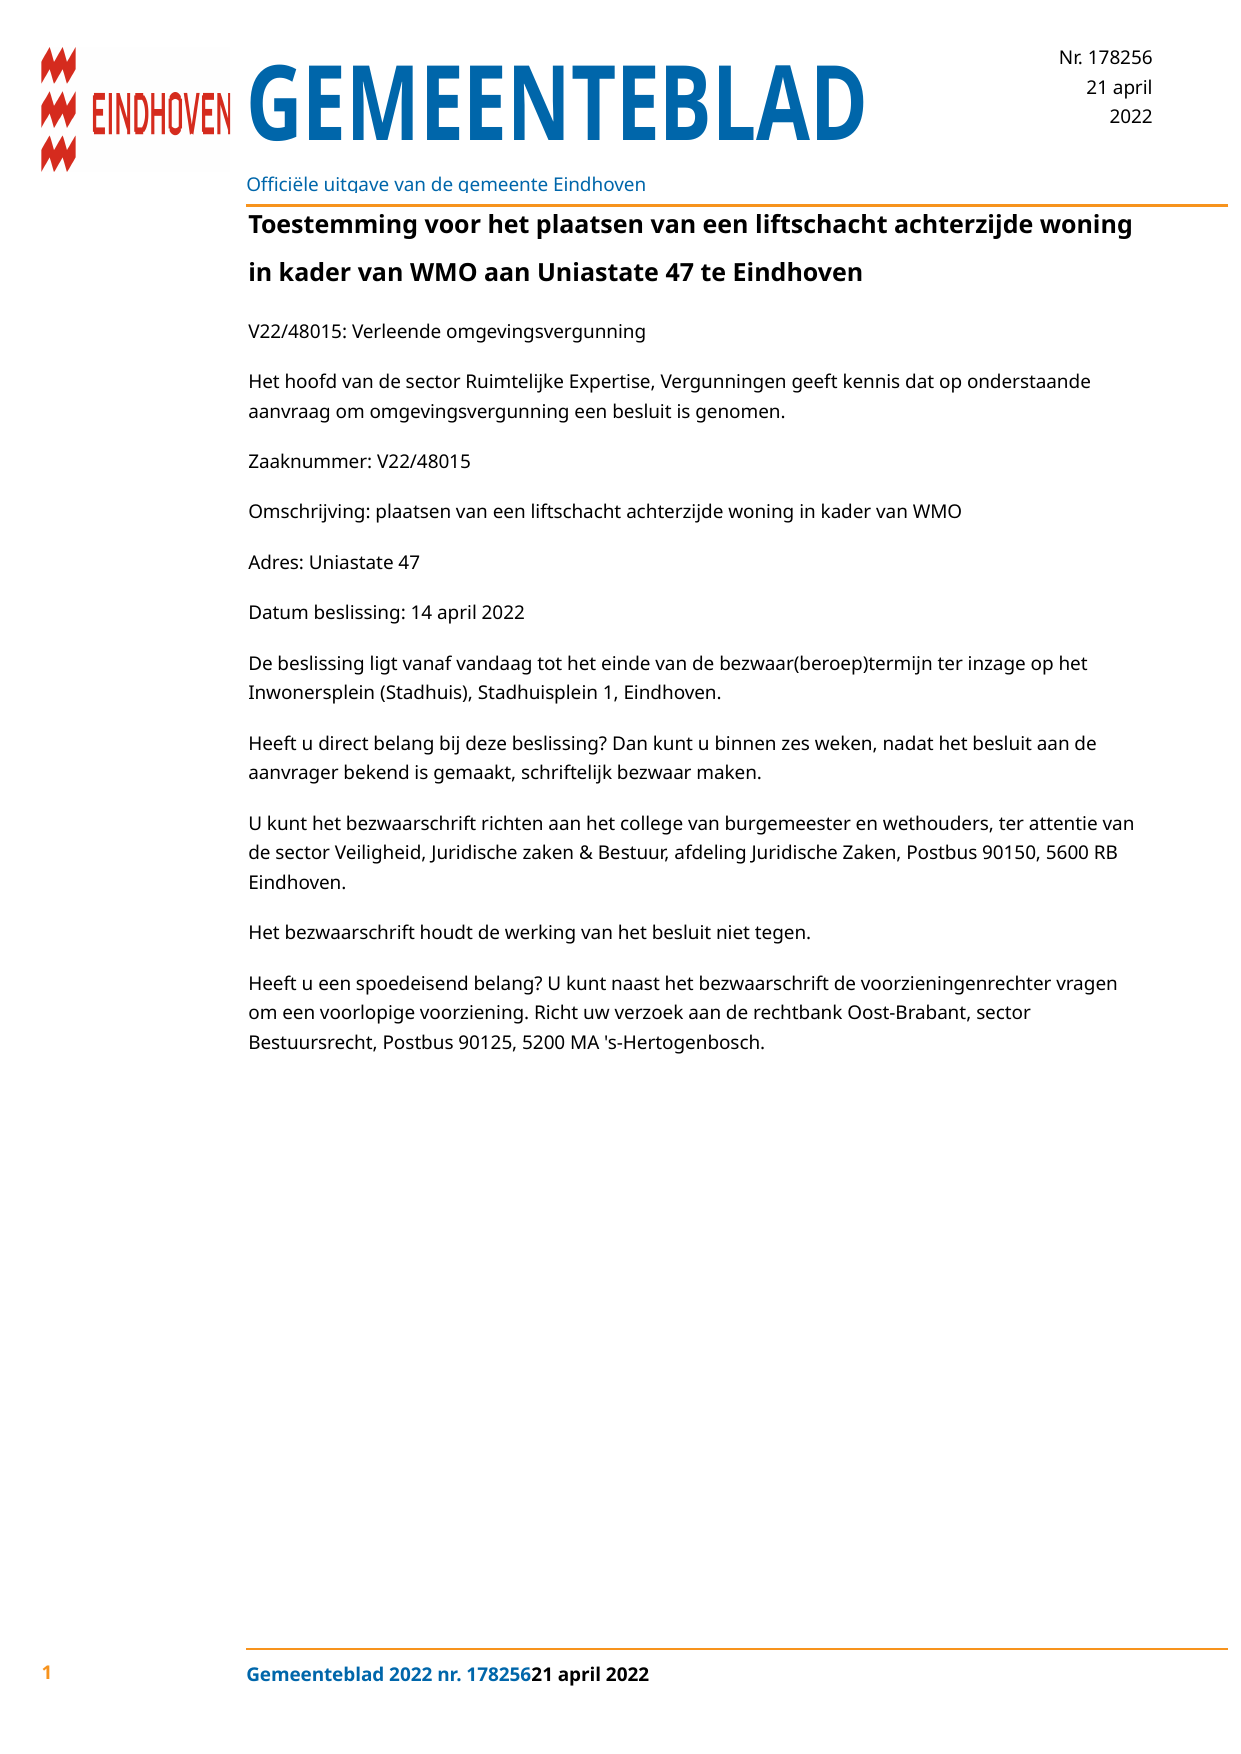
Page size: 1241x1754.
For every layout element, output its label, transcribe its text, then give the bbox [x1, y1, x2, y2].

text Heeft u direct belang bij deze beslissing? Dan kunt u binnen zes weken, nadat het besluit aan de aanvrager bekend is gemaakt, schriftelijk bezwaar maken. [248, 730, 1152, 785]
text Adres: Uniastate 47 [248, 549, 1152, 575]
text V22/48015: Verleende omgevingsvergunning [248, 318, 1152, 344]
text Zaaknummer: V22/48015 [248, 448, 1152, 474]
text Het bezwaarschrift houdt de werking van het besluit niet tegen. [248, 919, 1152, 945]
text Datum beslissing: 14 april 2022 [248, 599, 1152, 625]
text Heeft u een spoedeisend belang? U kunt naast het bezwaarschrift de voorzieningenrechter vragen om een voorlopige voorziening. Richt uw verzoek aan de rechtbank Oost-Brabant, sector Bestuursrecht, Postbus 90125, 5200 MA 's-Hertogenbosch. [248, 970, 1152, 1055]
text Toestemming voor het plaatsen van een liftschacht achterzijde woning in kader van WMO aan Uniastate 47 te Eindhoven [248, 207, 1152, 288]
text De beslissing ligt vanaf vandaag tot het einde van de bezwaar(beroep)termijn ter inzage op het Inwonersplein (Stadhuis), Stadhuisplein 1, Eindhoven. [248, 650, 1152, 705]
text Omschrijving: plaatsen van een liftschacht achterzijde woning in kader van WMO [248, 499, 1152, 524]
text Het hoofd van de sector Ruimtelijke Expertise, Vergunningen geeft kennis dat op onderstaande aanvraag om omgevingsvergunning een besluit is genomen. [248, 368, 1152, 424]
picture [41, 47, 231, 172]
text U kunt het bezwaarschrift richten aan het college van burgemeester en wethouders, ter attentie van de sector Veiligheid, Juridische zaken & Bestuur, afdeling Juridische Zaken, Postbus 90150, 5600 RB Eindhoven. [248, 810, 1152, 895]
